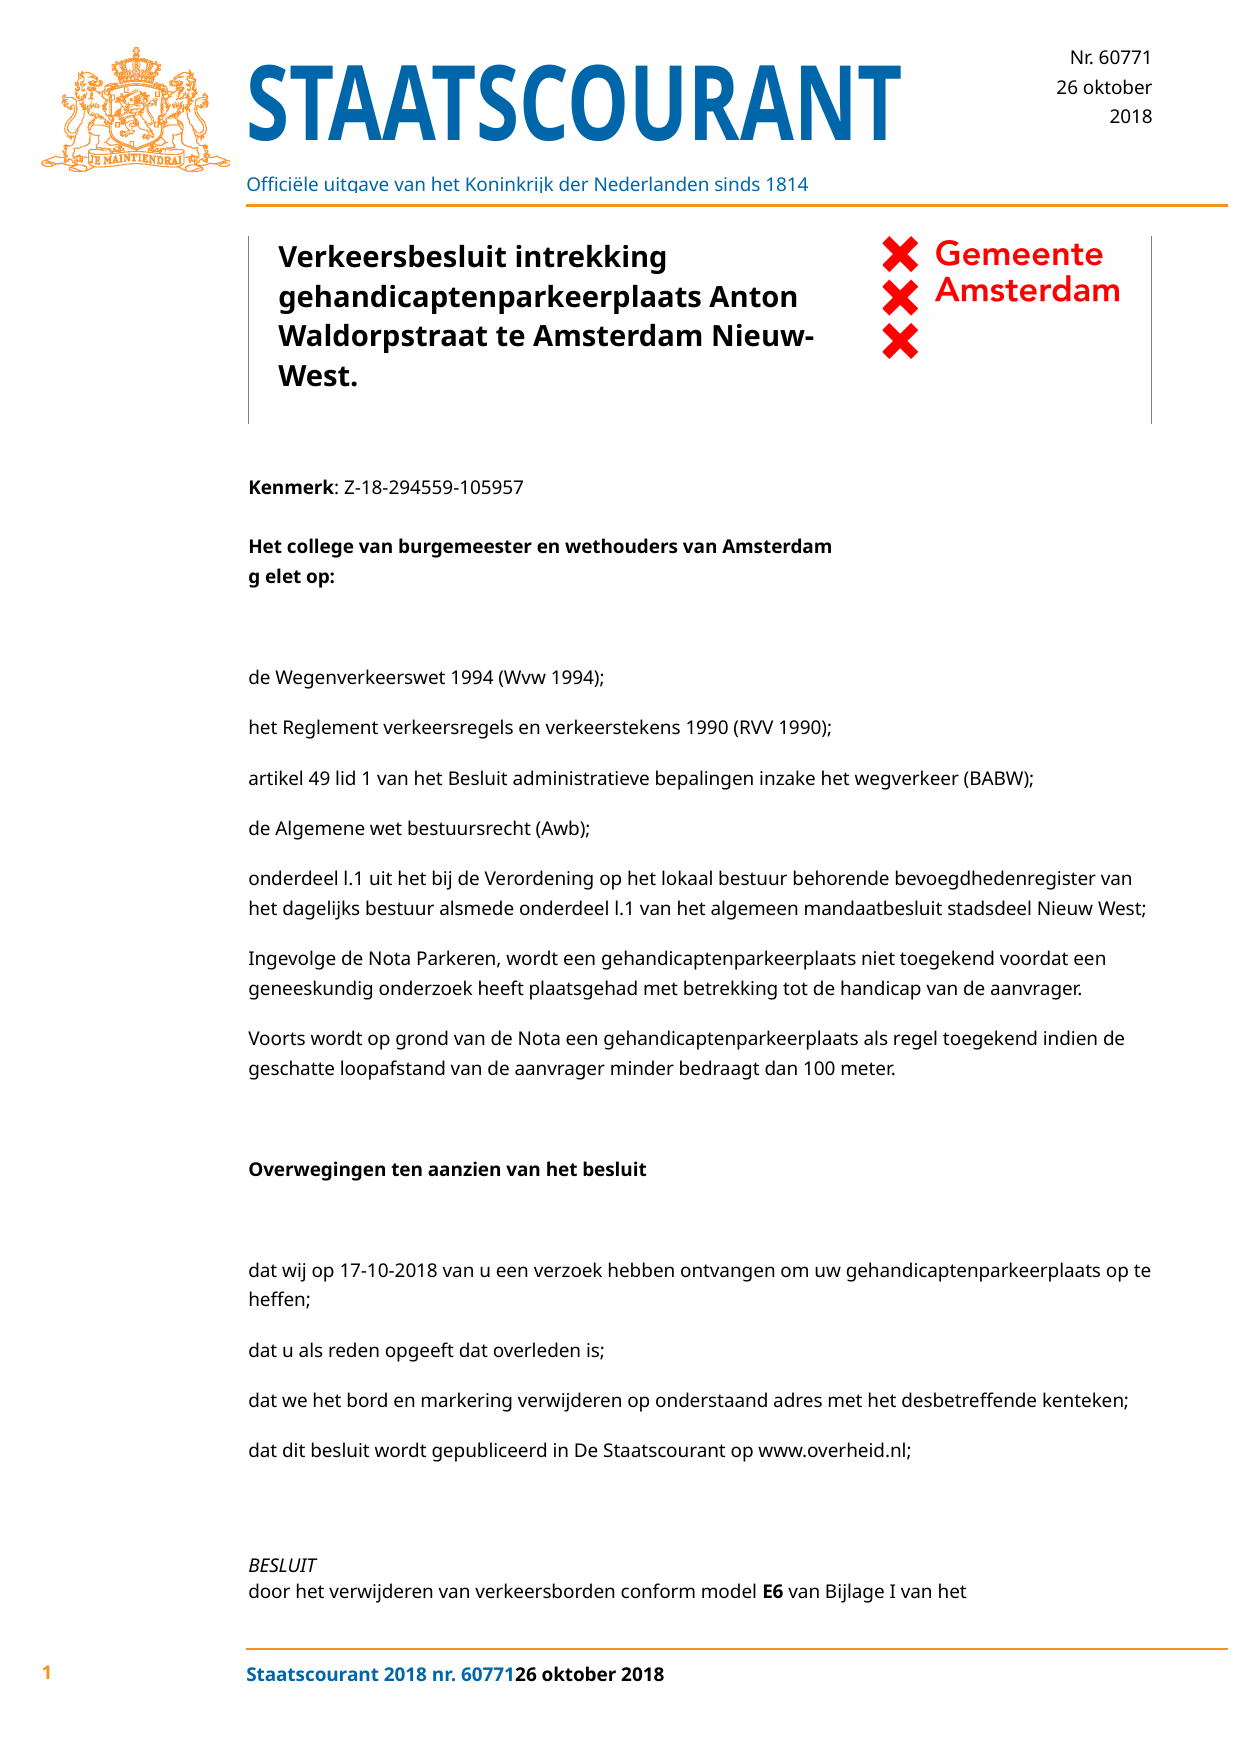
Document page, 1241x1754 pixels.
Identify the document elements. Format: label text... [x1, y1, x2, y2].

text dat wij op 17-10-2018 van u een verzoek hebben ontvangen om uw gehandicaptenparkeerplaats op te heffen; [248, 1257, 1152, 1312]
text dat dit besluit wordt gepubliceerd in De Staatscourant op www.overheid.nl; [248, 1438, 1152, 1463]
text artikel 49 lid 1 van het Besluit administratieve bepalingen inzake het wegverkeer (BABW); [248, 765, 1152, 791]
text de Algemene wet bestuursrecht (Awb); [248, 815, 1152, 841]
picture [882, 236, 1119, 359]
text dat we het bord en markering verwijderen op onderstaand adres met het desbetreffende kenteken; [248, 1387, 1152, 1413]
text Het college van burgemeester en wethouders van Amsterdam [248, 533, 1152, 559]
table_header [850, 236, 1151, 424]
text de Wegenverkeerswet 1994 (Wvw 1994); [248, 664, 1152, 690]
text Ingevolge de Nota Parkeren, wordt een gehandicaptenparkeerplaats niet toegekend voordat een geneeskundig onderzoek heeft plaatsgehad met betrekking tot de handicap van de aanvrager. [248, 946, 1152, 1001]
text Kenmerk: Z-18-294559-105957 [248, 474, 1152, 500]
text Voorts wordt op grond van de Nota een gehandicaptenparkeerplaats als regel toegekend indien de geschatte loopafstand van de aanvrager minder bedraagt dan 100 meter. [248, 1026, 1152, 1081]
text door het verwijderen van verkeersborden conform model E6 van Bijlage I van het [248, 1578, 1152, 1603]
text onderdeel l.1 uit het bij de Verordening op het lokaal bestuur behorende bevoegdhedenregister van het dagelijks bestuur alsmede onderdeel l.1 van het algemeen mandaatbesluit stadsdeel Nieuw West; [248, 866, 1152, 921]
picture [41, 47, 231, 172]
text het Reglement verkeersregels en verkeerstekens 1990 (RVV 1990); [248, 714, 1152, 740]
text Overwegingen ten aanzien van het besluit [248, 1156, 1152, 1182]
text BESLUIT [248, 1552, 1152, 1578]
text dat u als reden opgeeft dat overleden is; [248, 1337, 1152, 1363]
table_header Verkeersbesluit intrekking gehandicaptenparkeerplaats Anton Waldorpstraat te Amsterdam Nieuw-West. [249, 236, 850, 424]
text g elet op: [248, 563, 1152, 589]
